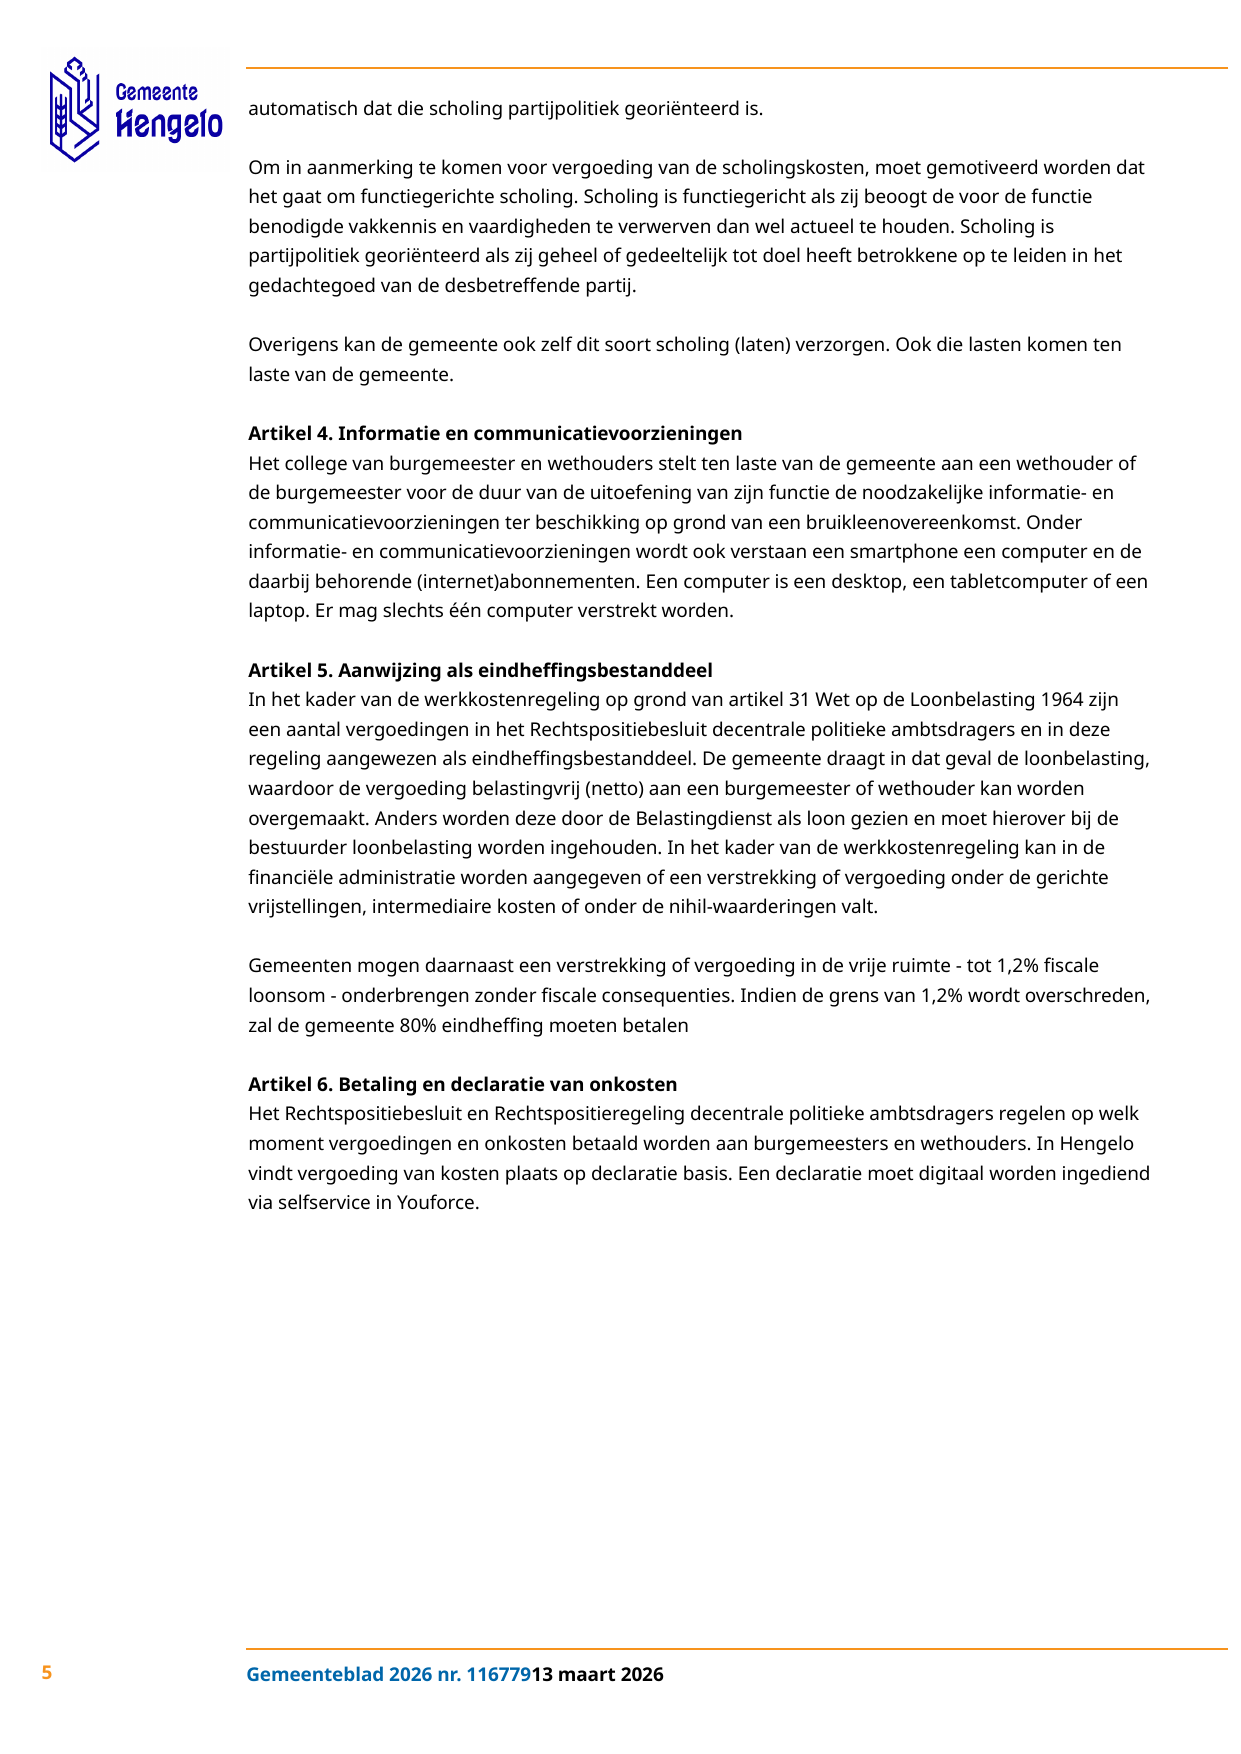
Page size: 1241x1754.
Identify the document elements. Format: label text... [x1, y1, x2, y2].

text Gemeenten mogen daarnaast een verstrekking of vergoeding in de vrije ruimte - tot 1,2% fiscale loonsom - onderbrengen zonder fiscale consequenties. Indien de grens van 1,2% wordt overschreden, zal de gemeente 80% eindheffing moeten betalen [248, 953, 1152, 1038]
text Artikel 6. Betaling en declaratie van onkosten [248, 1071, 1152, 1097]
text Artikel 5. Aanwijzing als eindheffingsbestanddeel [248, 657, 1152, 683]
text Het Rechtspositiebesluit en Rechtspositieregeling decentrale politieke ambtsdragers regelen op welk moment vergoedingen en onkosten betaald worden aan burgemeesters en wethouders. In Hengelo vindt vergoeding van kosten plaats op declaratie basis. Een declaratie moet digitaal worden ingediend via selfservice in Youforce. [248, 1101, 1152, 1215]
text Om in aanmerking te komen voor vergoeding van de scholingskosten, moet gemotiveerd worden dat het gaat om functiegerichte scholing. Scholing is functiegericht als zij beoogt de voor de functie benodigde vakkennis en vaardigheden te verwerven dan wel actueel te houden. Scholing is partijpolitiek georiënteerd als zij geheel of gedeeltelijk tot doel heeft betrokkene op te leiden in het gedachtegoed van de desbetreffende partij. [248, 154, 1152, 298]
text Het college van burgemeester en wethouders stelt ten laste van de gemeente aan een wethouder of de burgemeester voor de duur van de uitoefening van zijn functie de noodzakelijke informatie- en communicatievoorzieningen ter beschikking op grond van een bruikleenovereenkomst. Onder informatie- en communicatievoorzieningen wordt ook verstaan een smartphone een computer en de daarbij behorende (internet)abonnementen. Een computer is een desktop, een tabletcomputer of een laptop. Er mag slechts één computer verstrekt worden. [248, 450, 1152, 623]
text Overigens kan de gemeente ook zelf dit soort scholing (laten) verzorgen. Ook die lasten komen ten laste van de gemeente. [248, 331, 1152, 387]
text automatisch dat die scholing partijpolitiek georiënteerd is. [248, 95, 1152, 121]
text Artikel 4. Informatie en communicatievoorzieningen [248, 420, 1152, 446]
picture [41, 47, 231, 172]
text In het kader van de werkkostenregeling op grond van artikel 31 Wet op de Loonbelasting 1964 zijn een aantal vergoedingen in het Rechtspositiebesluit decentrale politieke ambtsdragers en in deze regeling aangewezen als eindheffingsbestanddeel. De gemeente draagt in dat geval de loonbelasting, waardoor de vergoeding belastingvrij (netto) aan een burgemeester of wethouder kan worden overgemaakt. Anders worden deze door de Belastingdienst als loon gezien en moet hierover bij de bestuurder loonbelasting worden ingehouden. In het kader van de werkkostenregeling kan in de financiële administratie worden aangegeven of een verstrekking of vergoeding onder de gerichte vrijstellingen, intermediaire kosten of onder de nihil-waarderingen valt. [248, 686, 1152, 919]
